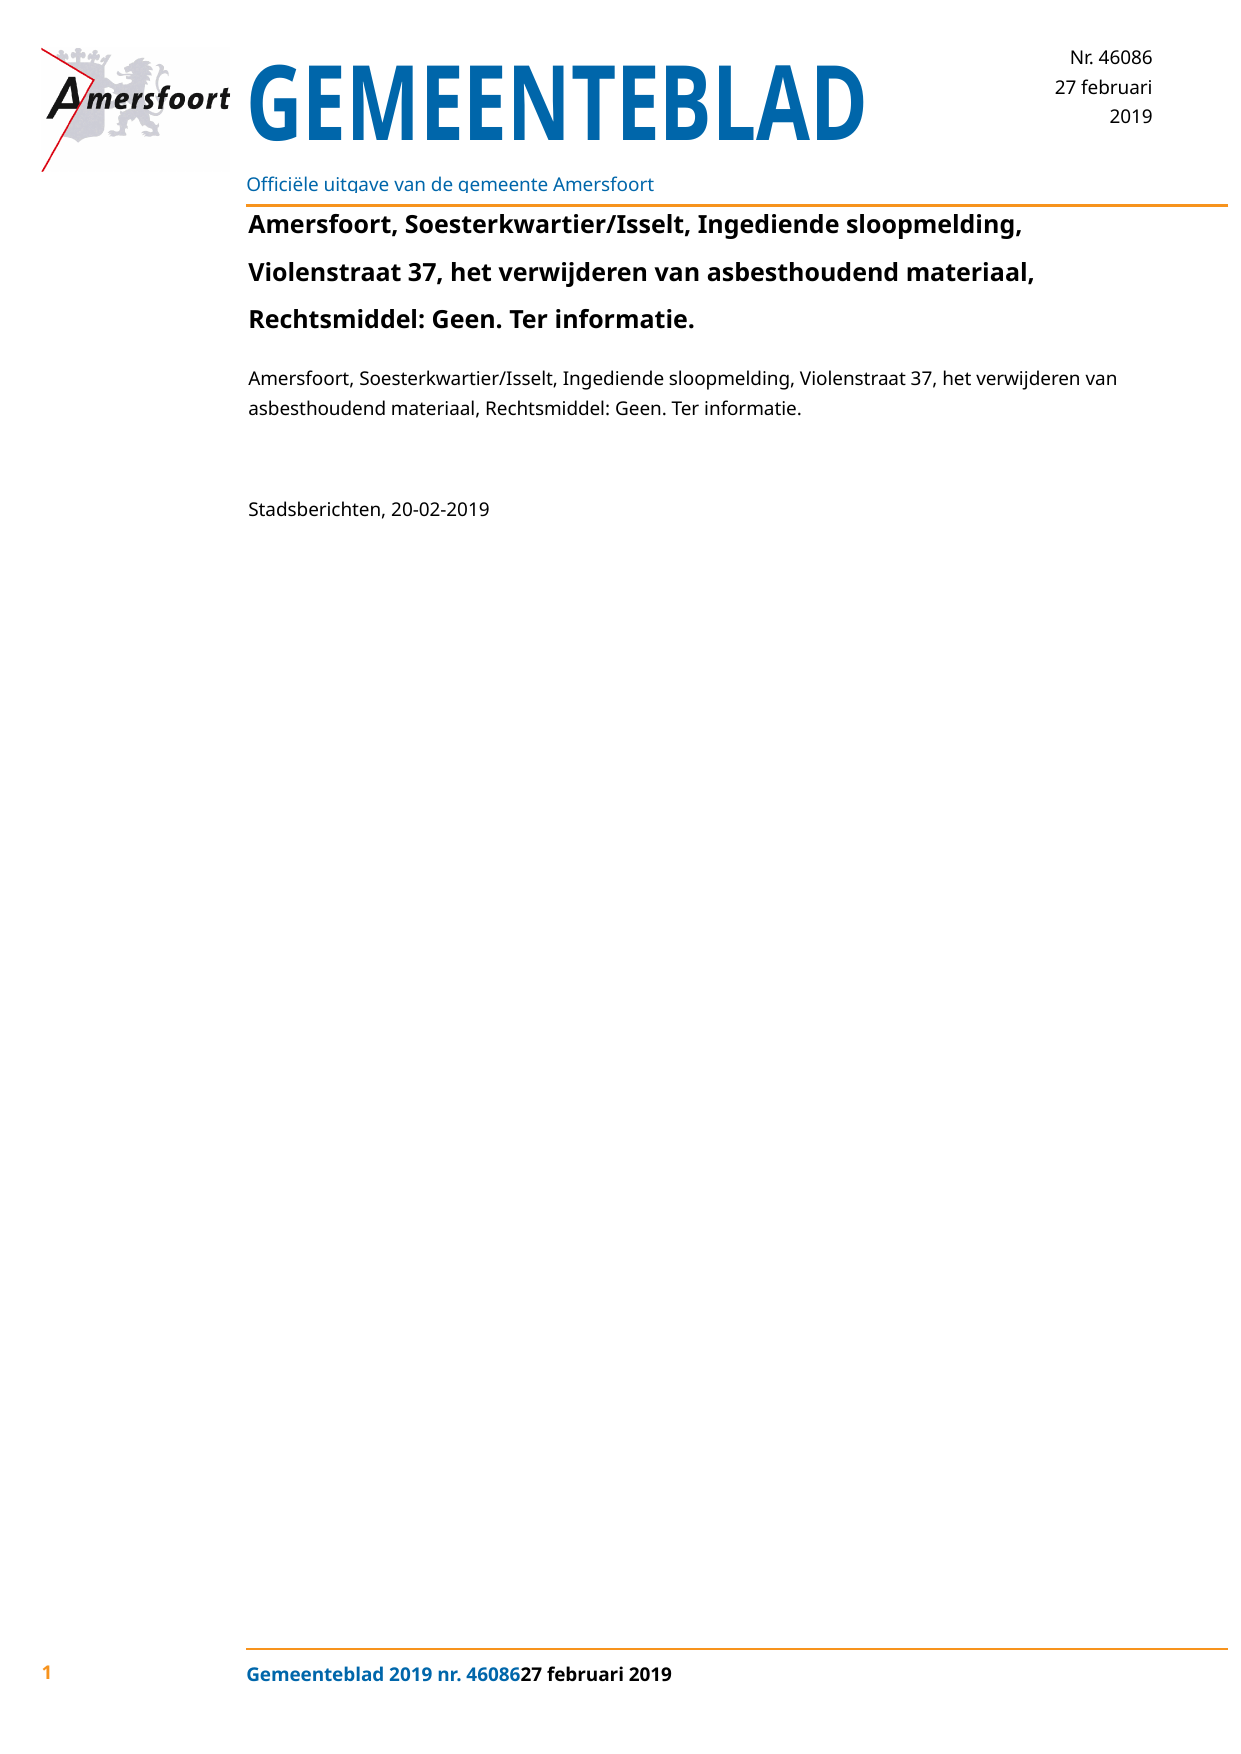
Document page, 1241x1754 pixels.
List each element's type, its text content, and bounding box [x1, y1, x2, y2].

picture [41, 47, 231, 172]
text Amersfoort, Soesterkwartier/Isselt, Ingediende sloopmelding, Violenstraat 37, het verwijderen van asbesthoudend materiaal, Rechtsmiddel: Geen. Ter informatie. [248, 366, 1152, 421]
text Amersfoort, Soesterkwartier/Isselt, Ingediende sloopmelding, Violenstraat 37, het verwijderen van asbesthoudend materiaal, Rechtsmiddel: Geen. Ter informatie. [248, 207, 1152, 336]
text Stadsberichten, 20-02-2019 [248, 496, 1152, 522]
